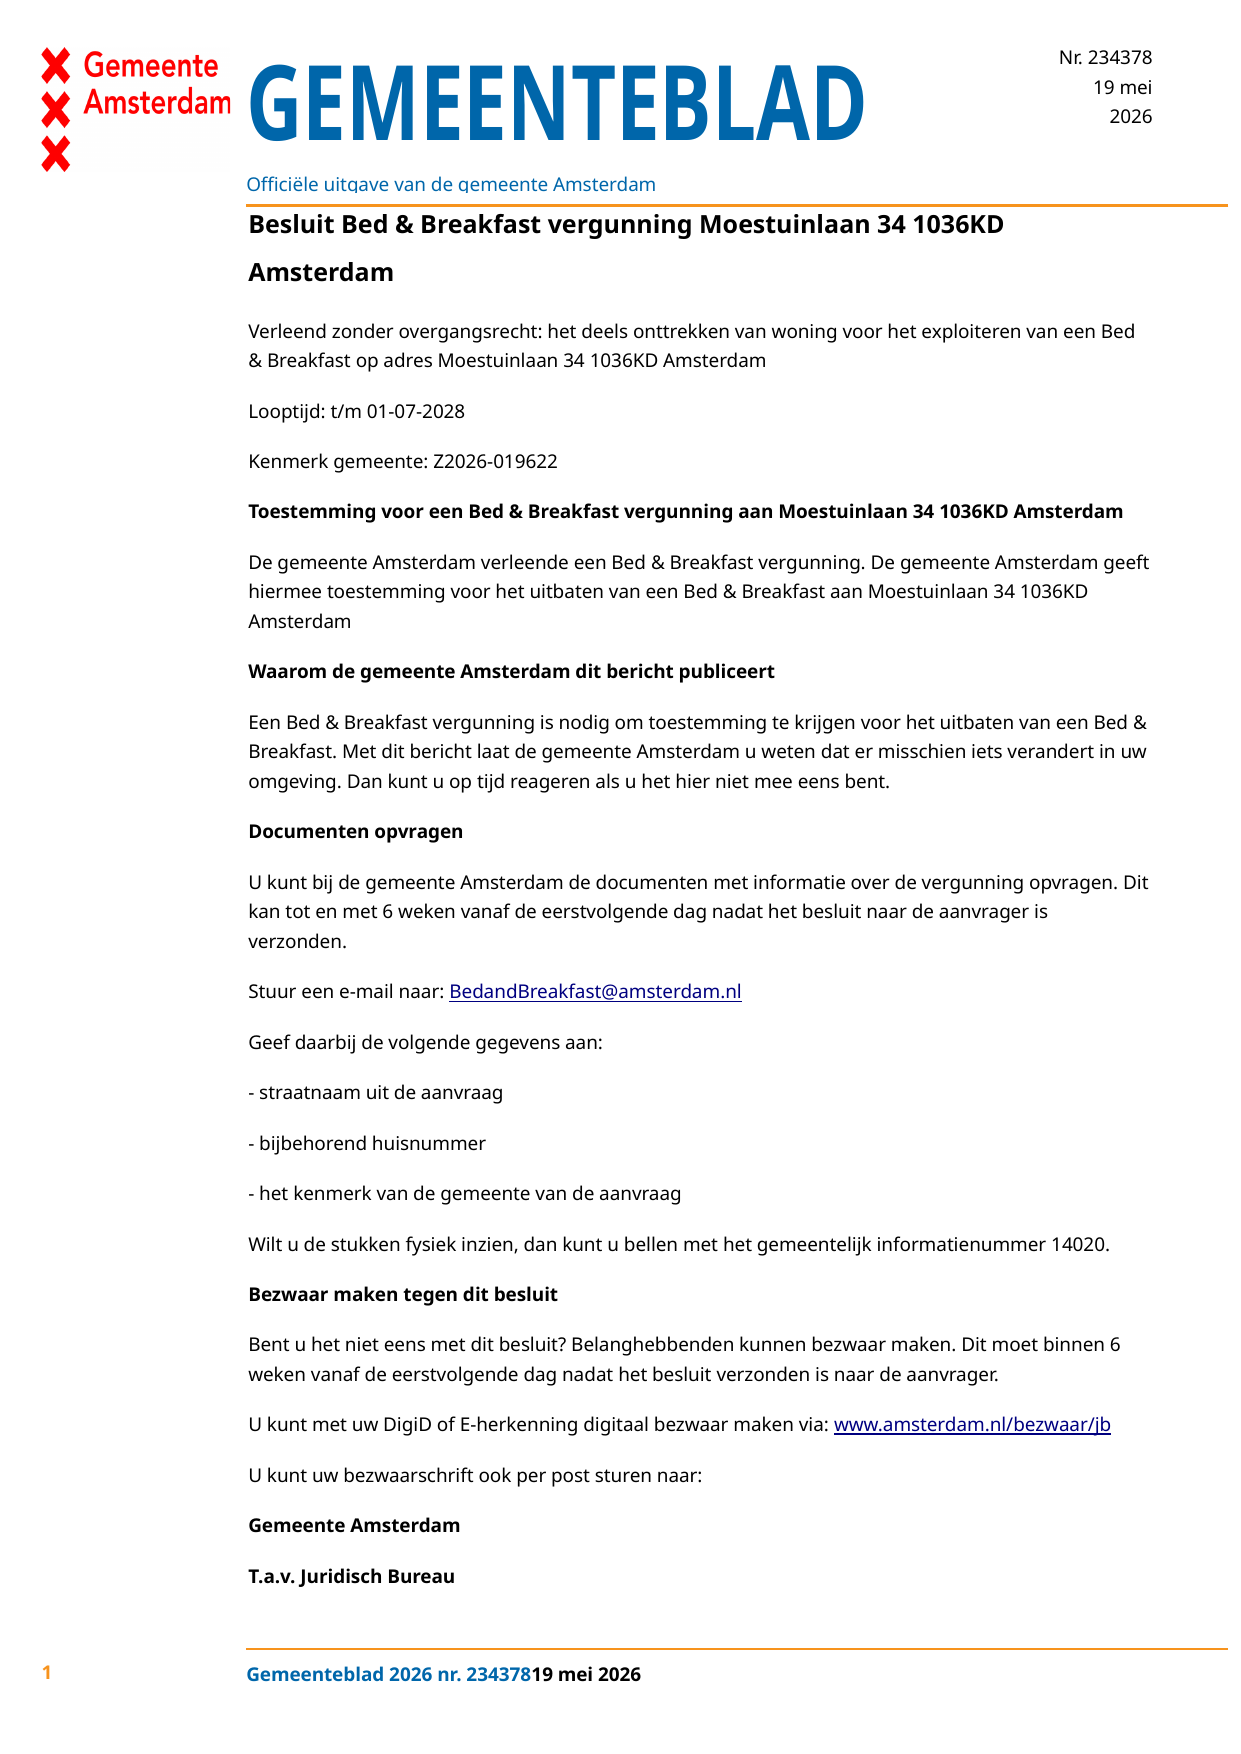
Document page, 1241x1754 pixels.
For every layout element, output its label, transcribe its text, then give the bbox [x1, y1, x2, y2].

text Wilt u de stukken fysiek inzien, dan kunt u bellen met het gemeentelijk informatienummer 14020. [248, 1231, 1152, 1257]
text - bijbehorend huisnummer [248, 1130, 1152, 1156]
text Toestemming voor een Bed & Breakfast vergunning aan Moestuinlaan 34 1036KD Amsterdam [248, 499, 1152, 524]
text Kenmerk gemeente: Z2026-019622 [248, 448, 1152, 474]
text Stuur een e-mail naar: BedandBreakfast@amsterdam.nl [248, 979, 1152, 1004]
text Looptijd: t/m 01-07-2028 [248, 398, 1152, 424]
text Bent u het niet eens met dit besluit? Belanghebbenden kunnen bezwaar maken. Dit moet binnen 6 weken vanaf de eerstvolgende dag nadat het besluit verzonden is naar de aanvrager. [248, 1332, 1152, 1387]
text Gemeente Amsterdam [248, 1512, 1152, 1538]
text - straatnaam uit de aanvraag [248, 1079, 1152, 1105]
text Bezwaar maken tegen dit besluit [248, 1281, 1152, 1307]
text U kunt bij de gemeente Amsterdam de documenten met informatie over de vergunning opvragen. Dit kan tot en met 6 weken vanaf de eerstvolgende dag nadat het besluit naar de aanvrager is verzonden. [248, 869, 1152, 954]
text - het kenmerk van de gemeente van de aanvraag [248, 1180, 1152, 1206]
text T.a.v. Juridisch Bureau [248, 1563, 1152, 1589]
text U kunt uw bezwaarschrift ook per post sturen naar: [248, 1462, 1152, 1488]
picture [41, 47, 231, 172]
text U kunt met uw DigiD of E-herkenning digitaal bezwaar maken via: www.amsterdam.nl/bezwaar/jb [248, 1412, 1152, 1437]
text Waarom de gemeente Amsterdam dit bericht publiceert [248, 659, 1152, 684]
text Documenten opvragen [248, 819, 1152, 844]
text Geef daarbij de volgende gegevens aan: [248, 1029, 1152, 1055]
text De gemeente Amsterdam verleende een Bed & Breakfast vergunning. De gemeente Amsterdam geeft hiermee toestemming voor het uitbaten van een Bed & Breakfast aan Moestuinlaan 34 1036KD Amsterdam [248, 549, 1152, 634]
text Een Bed & Breakfast vergunning is nodig om toestemming te krijgen voor het uitbaten van een Bed & Breakfast. Met dit bericht laat de gemeente Amsterdam u weten dat er misschien iets verandert in uw omgeving. Dan kunt u op tijd reageren als u het hier niet mee eens bent. [248, 709, 1152, 794]
text Verleend zonder overgangsrecht: het deels onttrekken van woning voor het exploiteren van een Bed & Breakfast op adres Moestuinlaan 34 1036KD Amsterdam [248, 318, 1152, 373]
text Besluit Bed & Breakfast vergunning Moestuinlaan 34 1036KD Amsterdam [248, 207, 1152, 288]
